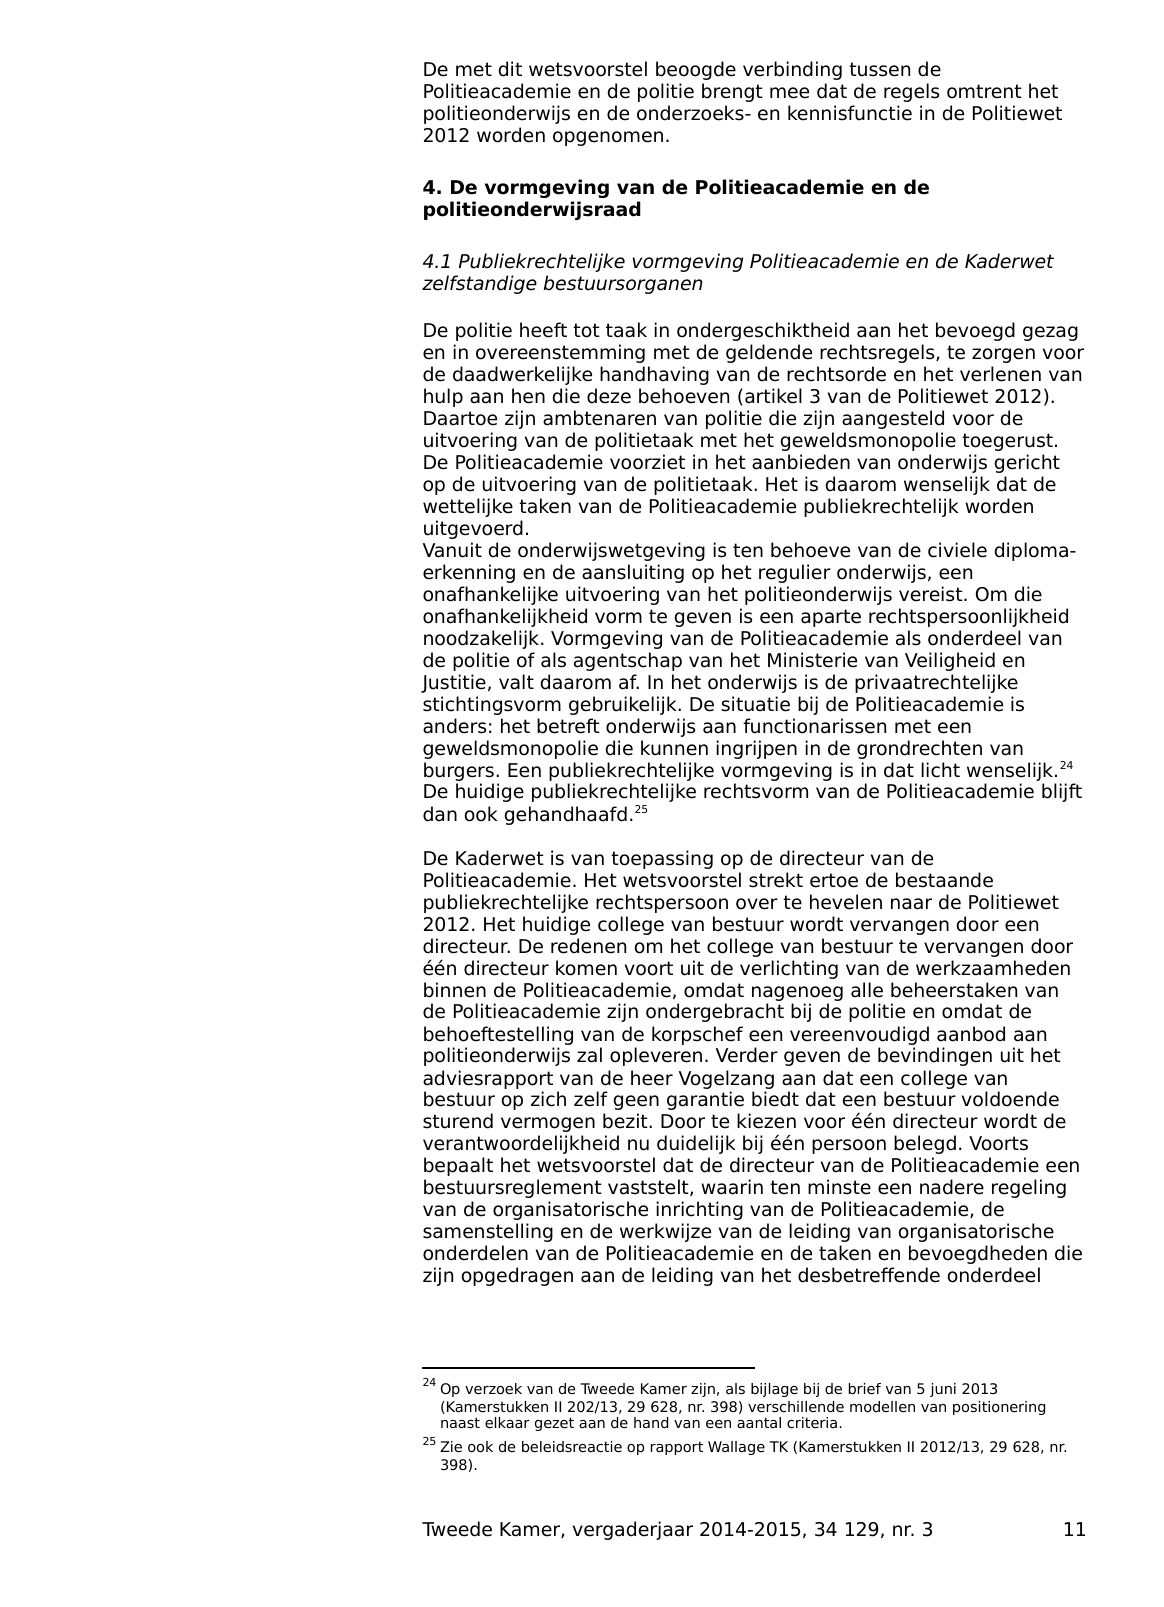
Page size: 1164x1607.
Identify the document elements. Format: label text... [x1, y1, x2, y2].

text De met dit wetsvoorstel beoogde verbinding tussen de Politieacademie en de politie brengt mee dat de regels omtrent het politieonderwijs en de onderzoeks- en kennisfunctie in de Politiewet 2012 worden opgenomen. [422, 59, 1087, 147]
text Op verzoek van de Tweede Kamer zijn, als bijlage bij de brief van 5 juni 2013 (Kamerstukken II 202/13, 29 628, nr. 398) verschillende modellen van positionering naast elkaar gezet aan de hand van een aantal criteria. [422, 1377, 1087, 1432]
text De Kaderwet is van toepassing op de directeur van de Politieacademie. Het wetsvoorstel strekt ertoe de bestaande publiekrechtelijke rechtspersoon over te hevelen naar de Politiewet 2012. Het huidige college van bestuur wordt vervangen door een directeur. De redenen om het college van bestuur te vervangen door één directeur komen voort uit de verlichting van de werkzaamheden binnen de Politieacademie, omdat nagenoeg alle beheerstaken van de Politieacademie zijn ondergebracht bij de politie en omdat de behoeftestelling van de korpschef een vereenvoudigd aanbod aan politieonderwijs zal opleveren. Verder geven de bevindingen uit het adviesrapport van de heer Vogelzang aan dat een college van bestuur op zich zelf geen garantie biedt dat een bestuur voldoende sturend vermogen bezit. Door te kiezen voor één directeur wordt de verantwoordelijkheid nu duidelijk bij één persoon belegd. Voorts bepaalt het wetsvoorstel dat de directeur van de Politieacademie een bestuursreglement vaststelt, waarin ten minste een nadere regeling van de organisatorische inrichting van de Politieacademie, de samenstelling en de werkwijze van de leiding van organisatorische onderdelen van de Politieacademie en de taken en bevoegdheden die zijn opgedragen aan de leiding van het desbetreffende onderdeel [422, 848, 1087, 1287]
text Zie ook de beleidsreactie op rapport Wallage TK (Kamerstukken II 2012/13, 29 628, nr. 398). [422, 1435, 1087, 1474]
subtitle 4. De vormgeving van de Politieacademie en de politieonderwijsraad [422, 177, 1087, 221]
text Vanuit de onderwijswetgeving is ten behoeve van de civiele diploma-erkenning en de aansluiting op het regulier onderwijs, een onafhankelijke uitvoering van het politieonderwijs vereist. Om die onafhankelijkheid vorm te geven is een aparte rechtspersoonlijkheid noodzakelijk. Vormgeving van de Politieacademie als onderdeel van de politie of als agentschap van het Ministerie van Veiligheid en Justitie, valt daarom af. In het onderwijs is de privaatrechtelijke stichtingsvorm gebruikelijk. De situatie bij de Politieacademie is anders: het betreft onderwijs aan functionarissen met een geweldsmonopolie die kunnen ingrijpen in de grondrechten van burgers. Een publiekrechtelijke vormgeving is in dat licht wenselijk. De huidige publiekrechtelijke rechtsvorm van de Politieacademie blijft dan ook gehandhaafd. [422, 540, 1087, 825]
text De politie heeft tot taak in ondergeschiktheid aan het bevoegd gezag en in overeenstemming met de geldende rechtsregels, te zorgen voor de daadwerkelijke handhaving van de rechtsorde en het verlenen van hulp aan hen die deze behoeven (artikel 3 van de Politiewet 2012). Daartoe zijn ambtenaren van politie die zijn aangesteld voor de uitvoering van de politietaak met het geweldsmonopolie toegerust. De Politieacademie voorziet in het aanbieden van onderwijs gericht op de uitvoering van de politietaak. Het is daarom wenselijk dat de wettelijke taken van de Politieacademie publiekrechtelijk worden uitgevoerd. [422, 320, 1087, 540]
subtitle 4.1 Publiekrechtelijke vormgeving Politieacademie en de Kaderwet zelfstandige bestuursorganen [422, 251, 1087, 295]
